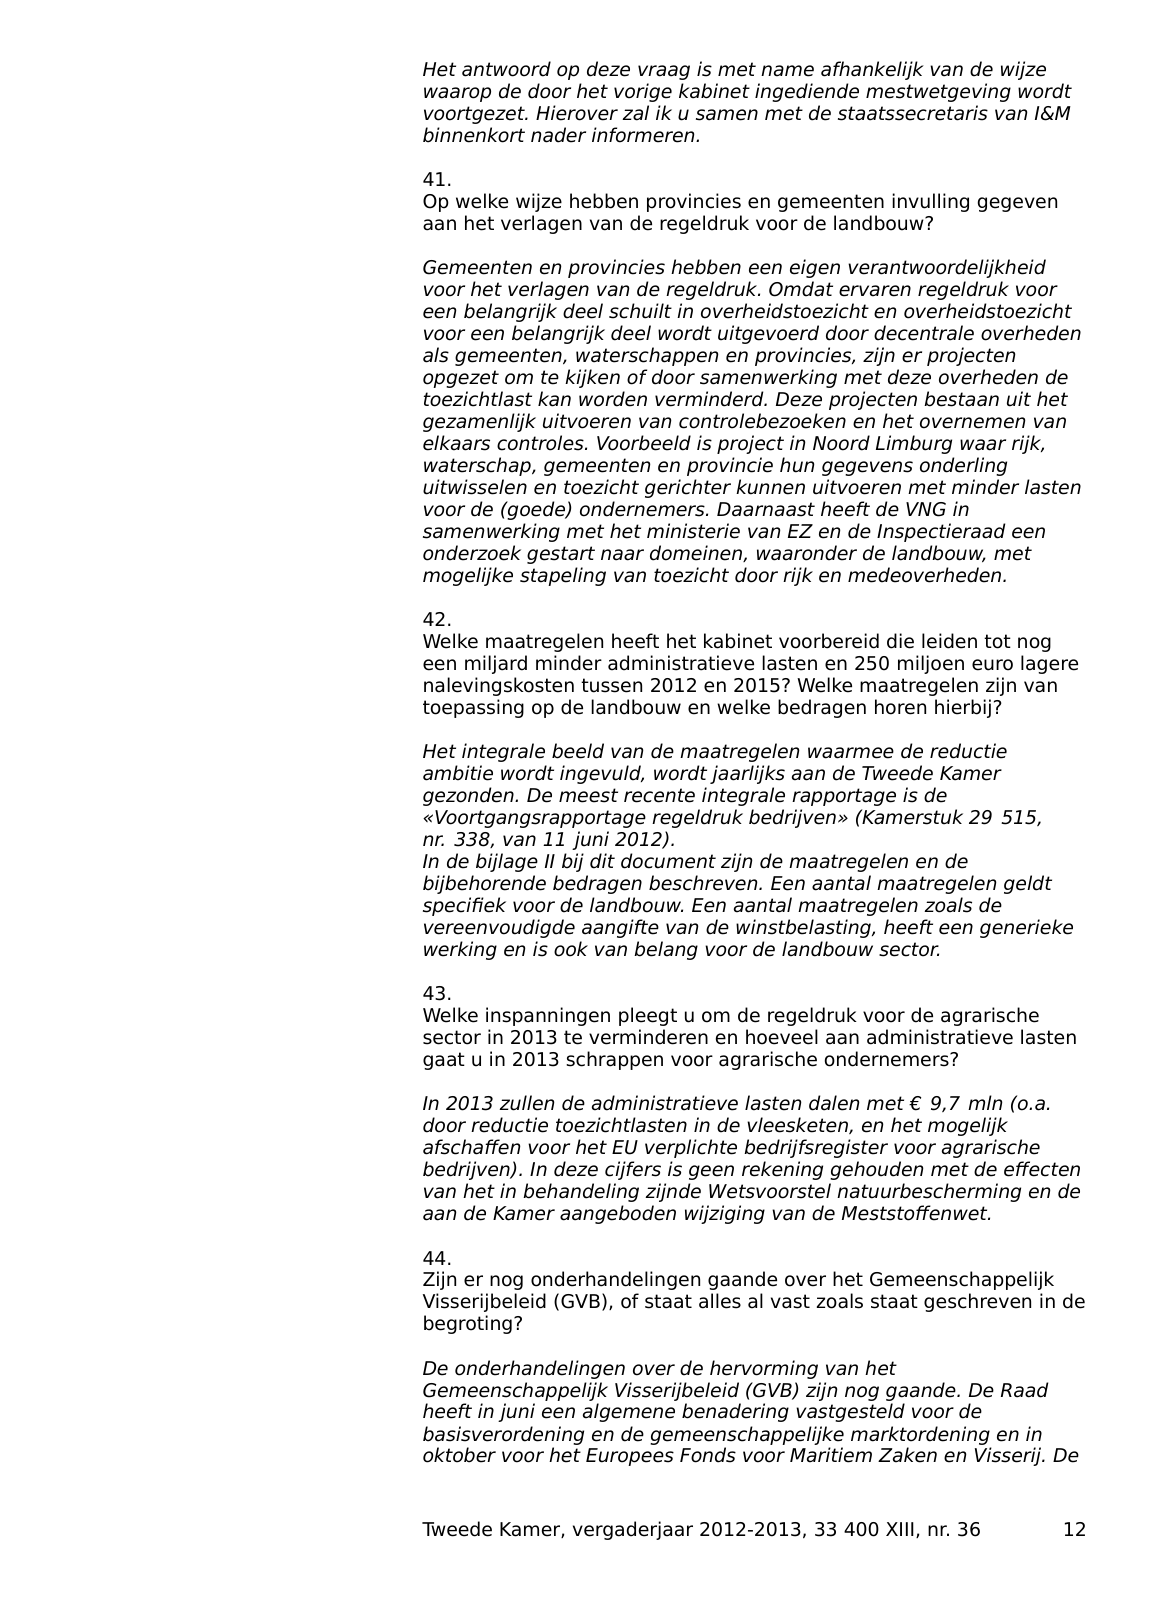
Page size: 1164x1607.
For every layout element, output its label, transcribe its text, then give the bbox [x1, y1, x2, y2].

text Zijn er nog onderhandelingen gaande over het Gemeenschappelijk Visserijbeleid (GVB), of staat alles al vast zoals staat geschreven in de begroting? [422, 1269, 1087, 1335]
text Het antwoord op deze vraag is met name afhankelijk van de wijze waarop de door het vorige kabinet ingediende mestwetgeving wordt voortgezet. Hierover zal ik u samen met de staatssecretaris van I&M binnenkort nader informeren. [422, 59, 1087, 147]
text Welke maatregelen heeft het kabinet voorbereid die leiden tot nog een miljard minder administratieve lasten en 250 miljoen euro lagere nalevingskosten tussen 2012 en 2015? Welke maatregelen zijn van toepassing op de landbouw en welke bedragen horen hierbij? [422, 631, 1087, 719]
text 43. [422, 983, 1087, 1005]
text 44. [422, 1247, 1087, 1269]
text Het integrale beeld van de maatregelen waarmee de reductie ambitie wordt ingevuld, wordt jaarlijks aan de Tweede Kamer gezonden. De meest recente integrale rapportage is de «Voortgangsrapportage regeldruk bedrijven» (Kamerstuk 29 515, nr. 338, van 11 juni 2012). [422, 741, 1087, 851]
text Op welke wijze hebben provincies en gemeenten invulling gegeven aan het verlagen van de regeldruk voor de landbouw? [422, 191, 1087, 235]
text Welke inspanningen pleegt u om de regeldruk voor de agrarische sector in 2013 te verminderen en hoeveel aan administratieve lasten gaat u in 2013 schrappen voor agrarische ondernemers? [422, 1005, 1087, 1071]
text 42. [422, 609, 1087, 631]
text In 2013 zullen de administratieve lasten dalen met € 9,7 mln (o.a. door reductie toezichtlasten in de vleesketen, en het mogelijk afschaffen voor het EU verplichte bedrijfsregister voor agrarische bedrijven). In deze cijfers is geen rekening gehouden met de effecten van het in behandeling zijnde Wetsvoorstel natuurbescherming en de aan de Kamer aangeboden wijziging van de Meststoffenwet. [422, 1093, 1087, 1225]
text 41. [422, 169, 1087, 191]
text Gemeenten en provincies hebben een eigen verantwoordelijkheid voor het verlagen van de regeldruk. Omdat ervaren regeldruk voor een belangrijk deel schuilt in overheidstoezicht en overheidstoezicht voor een belangrijk deel wordt uitgevoerd door decentrale overheden als gemeenten, waterschappen en provincies, zijn er projecten opgezet om te kijken of door samenwerking met deze overheden de toezichtlast kan worden verminderd. Deze projecten bestaan uit het gezamenlijk uitvoeren van controlebezoeken en het overnemen van elkaars controles. Voorbeeld is project in Noord Limburg waar rijk, waterschap, gemeenten en provincie hun gegevens onderling uitwisselen en toezicht gerichter kunnen uitvoeren met minder lasten voor de (goede) ondernemers. Daarnaast heeft de VNG in samenwerking met het ministerie van EZ en de Inspectieraad een onderzoek gestart naar domeinen, waaronder de landbouw, met mogelijke stapeling van toezicht door rijk en medeoverheden. [422, 257, 1087, 587]
text De onderhandelingen over de hervorming van het Gemeenschappelijk Visserijbeleid (GVB) zijn nog gaande. De Raad heeft in juni een algemene benadering vastgesteld voor de basisverordening en de gemeenschappelijke marktordening en in oktober voor het Europees Fonds voor Maritiem Zaken en Visserij. De [422, 1357, 1087, 1467]
text In de bijlage II bij dit document zijn de maatregelen en de bijbehorende bedragen beschreven. Een aantal maatregelen geldt specifiek voor de landbouw. Een aantal maatregelen zoals de vereenvoudigde aangifte van de winstbelasting, heeft een generieke werking en is ook van belang voor de landbouw sector. [422, 851, 1087, 961]
